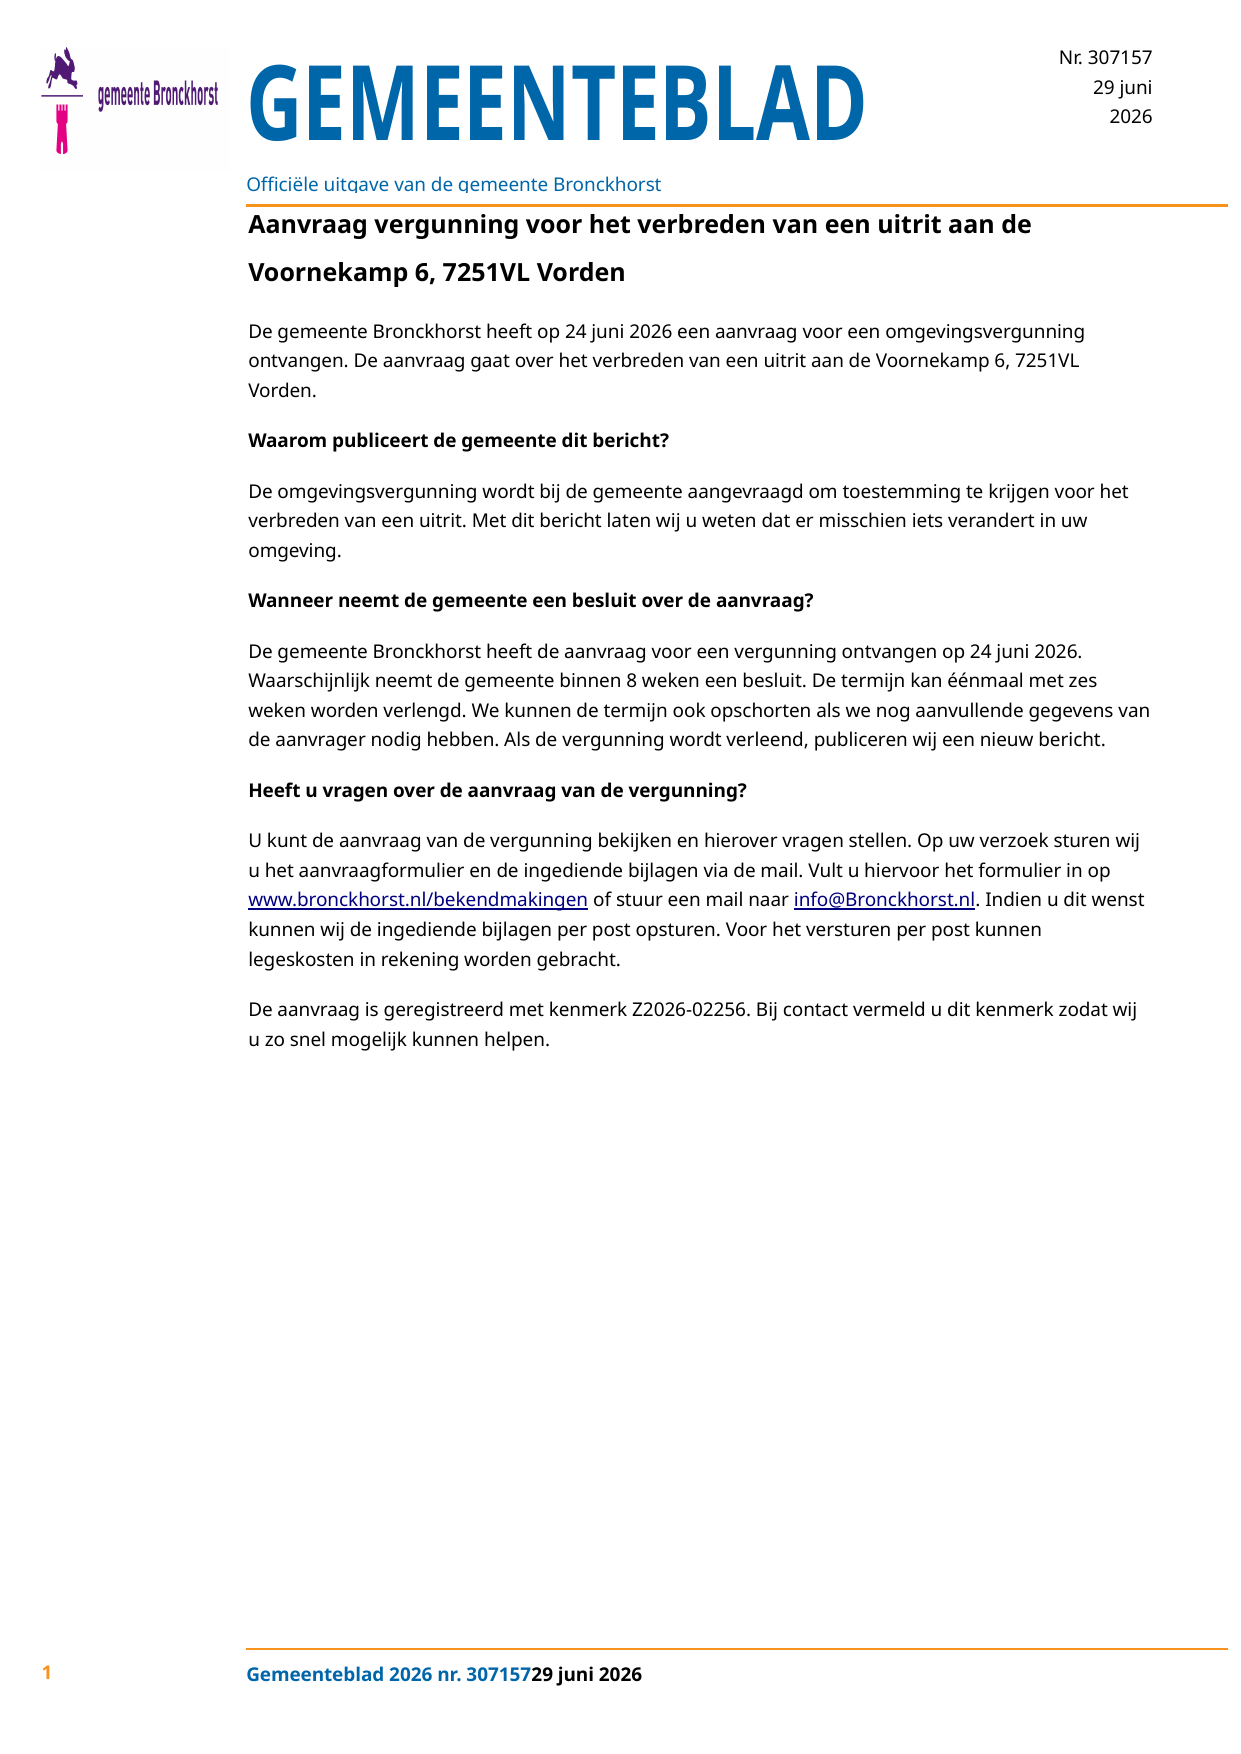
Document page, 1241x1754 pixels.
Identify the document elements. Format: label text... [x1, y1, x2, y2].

text U kunt de aanvraag van de vergunning bekijken en hierover vragen stellen. Op uw verzoek sturen wij u het aanvraagformulier en de ingediende bijlagen via de mail. Vult u hiervoor het formulier in op www.bronckhorst.nl/bekendmakingen of stuur een mail naar info@Bronckhorst.nl. Indien u dit wenst kunnen wij de ingediende bijlagen per post opsturen. Voor het versturen per post kunnen legeskosten in rekening worden gebracht. [248, 827, 1152, 972]
text De gemeente Bronckhorst heeft op 24 juni 2026 een aanvraag voor een omgevingsvergunning ontvangen. De aanvraag gaat over het verbreden van een uitrit aan de Voornekamp 6, 7251VL Vorden. [248, 318, 1152, 403]
text Aanvraag vergunning voor het verbreden van een uitrit aan de Voornekamp 6, 7251VL Vorden [248, 207, 1152, 288]
text De gemeente Bronckhorst heeft de aanvraag voor een vergunning ontvangen op 24 juni 2026. Waarschijnlijk neemt de gemeente binnen 8 weken een besluit. De termijn kan éénmaal met zes weken worden verlengd. We kunnen de termijn ook opschorten als we nog aanvullende gegevens van de aanvrager nodig hebben. Als de vergunning wordt verleend, publiceren wij een nieuw bericht. [248, 638, 1152, 752]
text De aanvraag is geregistreerd met kenmerk Z2026-02256. Bij contact vermeld u dit kenmerk zodat wij u zo snel mogelijk kunnen helpen. [248, 996, 1152, 1052]
text Waarom publiceert de gemeente dit bericht? [248, 427, 1152, 453]
text Wanneer neemt de gemeente een besluit over de aanvraag? [248, 587, 1152, 613]
text Heeft u vragen over de aanvraag van de vergunning? [248, 777, 1152, 803]
text De omgevingsvergunning wordt bij de gemeente aangevraagd om toestemming te krijgen voor het verbreden van een uitrit. Met dit bericht laten wij u weten dat er misschien iets verandert in uw omgeving. [248, 478, 1152, 563]
picture [41, 47, 231, 172]
